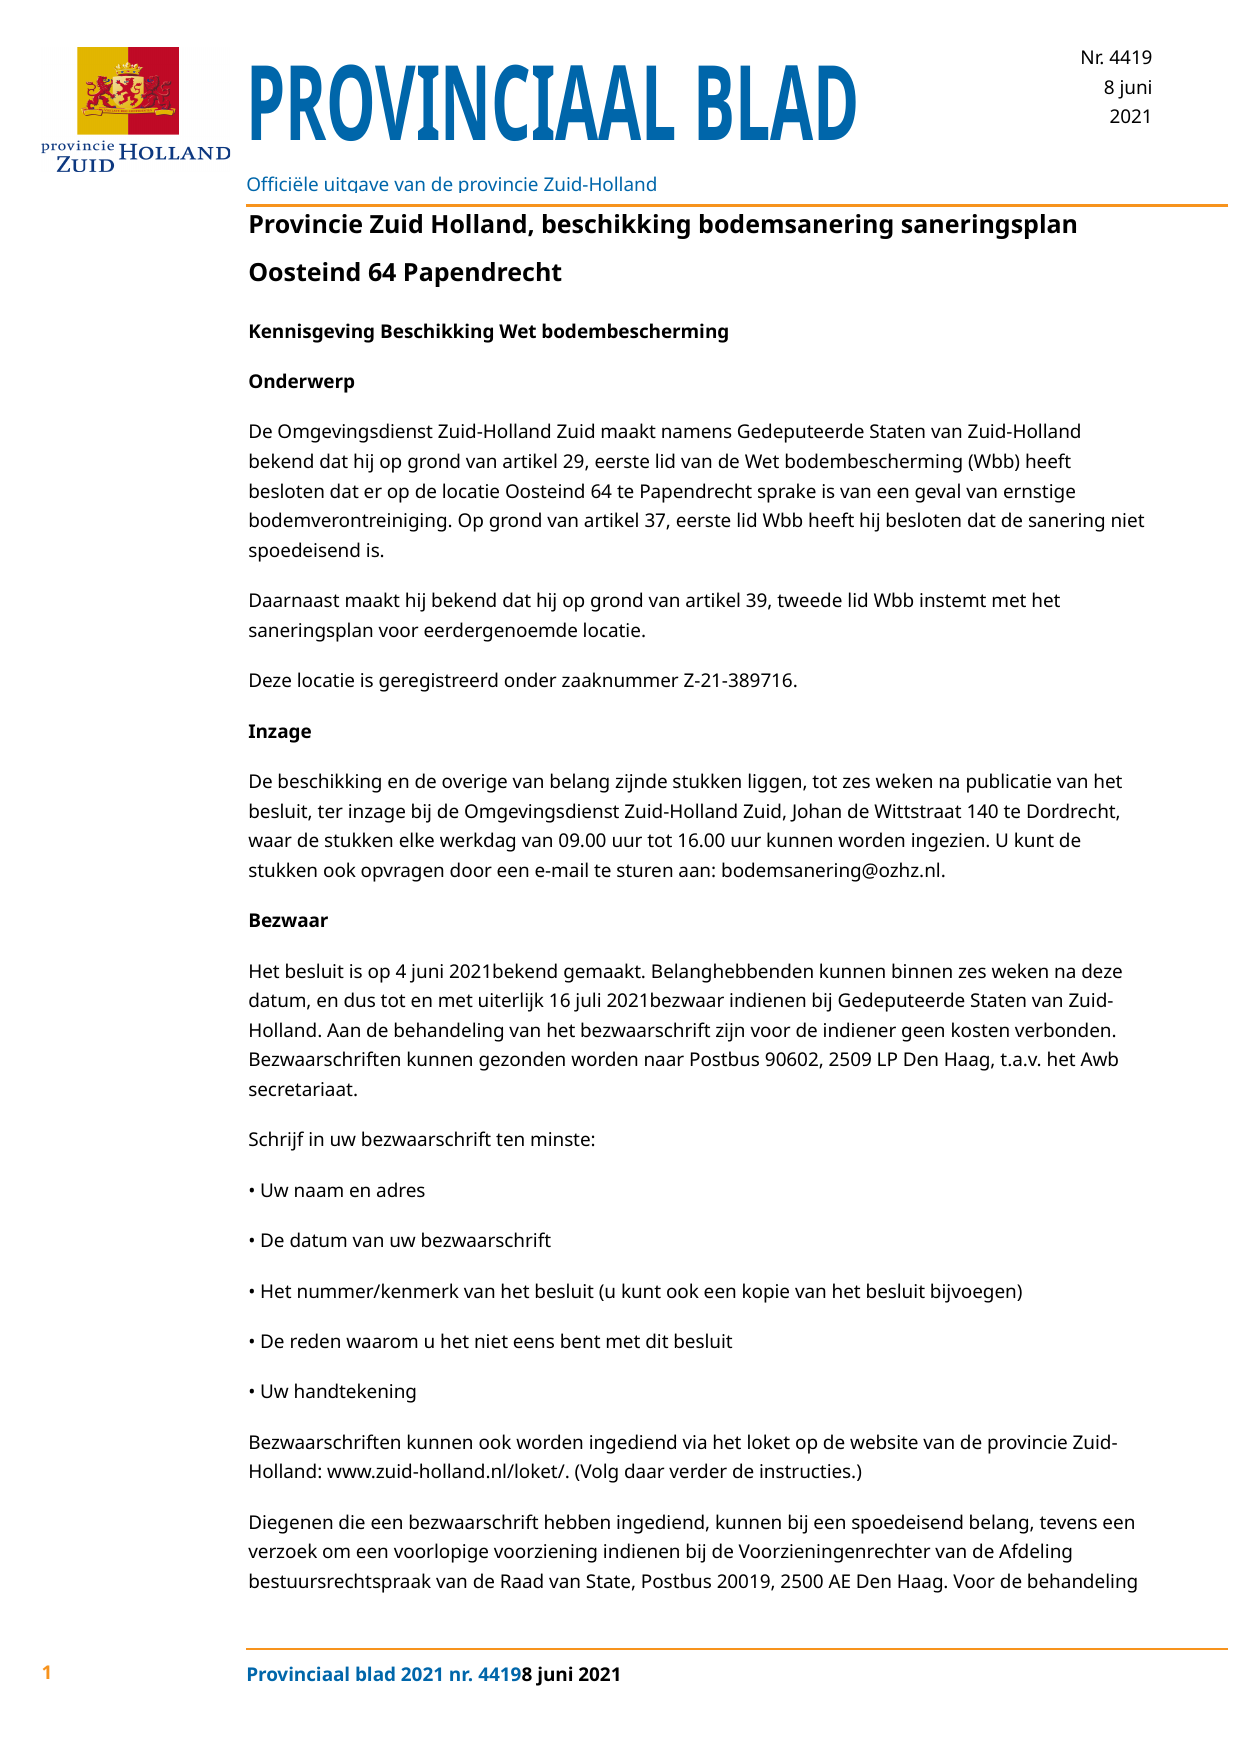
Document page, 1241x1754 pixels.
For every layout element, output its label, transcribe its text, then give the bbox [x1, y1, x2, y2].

text Schrijf in uw bezwaarschrift ten minste: [248, 1127, 1152, 1152]
text De Omgevingsdienst Zuid-Holland Zuid maakt namens Gedeputeerde Staten van Zuid-Holland bekend dat hij op grond van artikel 29, eerste lid van de Wet bodembescherming (Wbb) heeft besloten dat er op de locatie Oosteind 64 te Papendrecht sprake is van een geval van ernstige bodemverontreiniging. Op grond van artikel 37, eerste lid Wbb heeft hij besloten dat de sanering niet spoedeisend is. [248, 419, 1152, 563]
text De beschikking en de overige van belang zijnde stukken liggen, tot zes weken na publicatie van het besluit, ter inzage bij de Omgevingsdienst Zuid-Holland Zuid, Johan de Wittstraat 140 te Dordrecht, waar de stukken elke werkdag van 09.00 uur tot 16.00 uur kunnen worden ingezien. U kunt de stukken ook opvragen door een e-mail te sturen aan: bodemsanering@ozhz.nl. [248, 768, 1152, 883]
text Onderwerp [248, 368, 1152, 394]
text Diegenen die een bezwaarschrift hebben ingediend, kunnen bij een spoedeisend belang, tevens een verzoek om een voorlopige voorziening indienen bij de Voorzieningenrechter van de Afdeling bestuursrechtspraak van de Raad van State, Postbus 20019, 2500 AE Den Haag. Voor de behandeling [248, 1509, 1152, 1594]
text Deze locatie is geregistreerd onder zaaknummer Z-21-389716. [248, 667, 1152, 693]
text Bezwaarschriften kunnen ook worden ingediend via het loket op de website van de provincie Zuid-Holland: www.zuid-holland.nl/loket/. (Volg daar verder de instructies.) [248, 1429, 1152, 1484]
text • Het nummer/kenmerk van het besluit (u kunt ook een kopie van het besluit bijvoegen) [248, 1278, 1152, 1304]
text • Uw naam en adres [248, 1177, 1152, 1203]
text • De datum van uw bezwaarschrift [248, 1227, 1152, 1253]
text • De reden waarom u het niet eens bent met dit besluit [248, 1328, 1152, 1354]
text • Uw handtekening [248, 1379, 1152, 1404]
text Bezwaar [248, 907, 1152, 933]
text Provincie Zuid Holland, beschikking bodemsanering saneringsplan Oosteind 64 Papendrecht [248, 207, 1152, 288]
picture [41, 47, 231, 172]
text Kennisgeving Beschikking Wet bodembescherming [248, 318, 1152, 344]
text Daarnaast maakt hij bekend dat hij op grond van artikel 39, tweede lid Wbb instemt met het saneringsplan voor eerdergenoemde locatie. [248, 587, 1152, 643]
text Het besluit is op 4 juni 2021bekend gemaakt. Belanghebbenden kunnen binnen zes weken na deze datum, en dus tot en met uiterlijk 16 juli 2021bezwaar indienen bij Gedeputeerde Staten van Zuid-Holland. Aan de behandeling van het bezwaarschrift zijn voor de indiener geen kosten verbonden. Bezwaarschriften kunnen gezonden worden naar Postbus 90602, 2509 LP Den Haag, t.a.v. het Awb secretariaat. [248, 958, 1152, 1102]
text Inzage [248, 718, 1152, 744]
